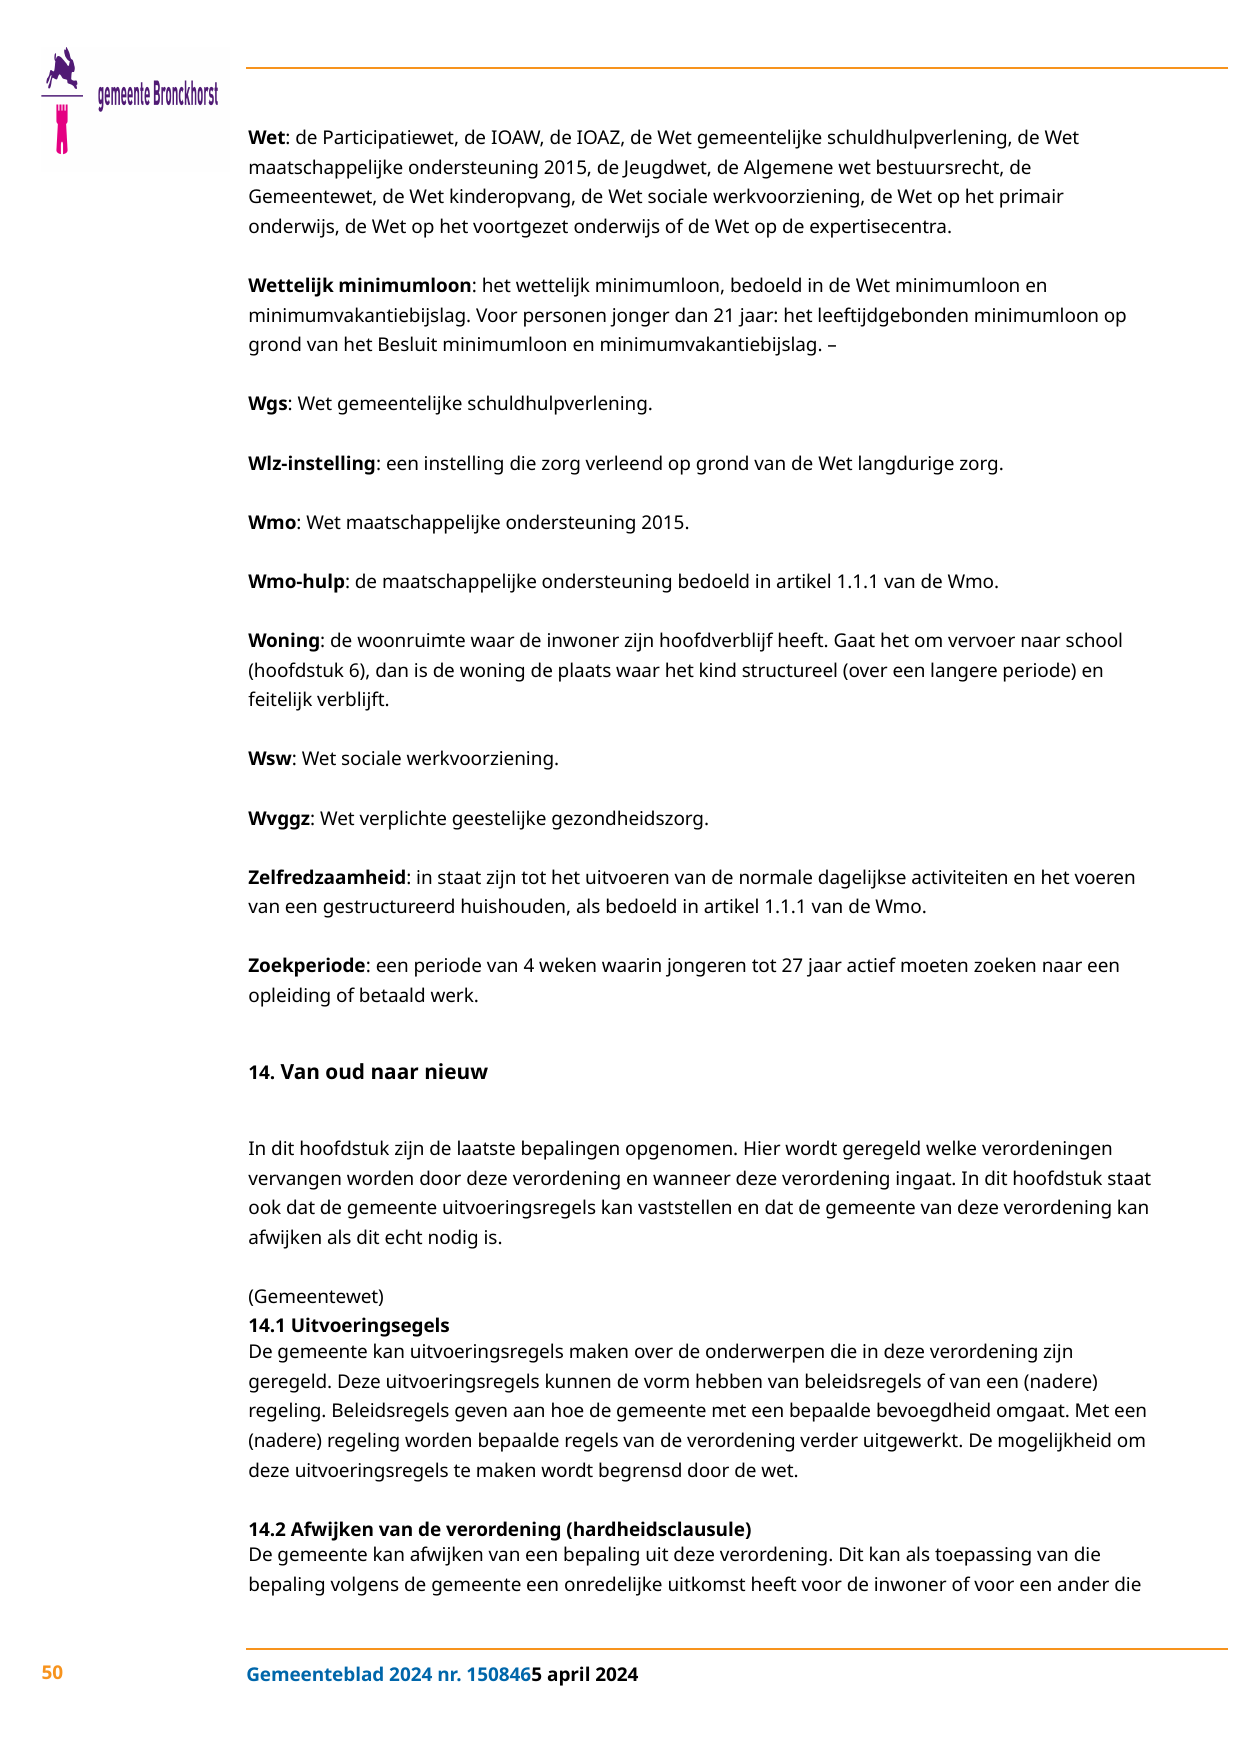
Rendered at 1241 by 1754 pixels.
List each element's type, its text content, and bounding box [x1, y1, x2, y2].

text Wmo: Wet maatschappelijke ondersteuning 2015. [248, 509, 1152, 535]
text De gemeente kan uitvoeringsregels maken over de onderwerpen die in deze verordening zijn geregeld. Deze uitvoeringsregels kunnen de vorm hebben van beleidsregels of van een (nadere) regeling. Beleidsregels geven aan hoe de gemeente met een bepaalde bevoegdheid omgaat. Met een (nadere) regeling worden bepaalde regels van de verordening verder uitgewerkt. De mogelijkheid om deze uitvoeringsregels te maken wordt begrensd door de wet. [248, 1338, 1152, 1482]
text 14.2 Afwijken van de verordening (hardheidsclausule) [248, 1516, 1152, 1542]
text Zelfredzaamheid: in staat zijn tot het uitvoeren van de normale dagelijkse activiteiten en het voeren van een gestructureerd huishouden, als bedoeld in artikel 1.1.1 van de Wmo. [248, 864, 1152, 919]
text Wsw: Wet sociale werkvoorziening. [248, 746, 1152, 771]
text Wvggz: Wet verplichte geestelijke gezondheidszorg. [248, 805, 1152, 831]
text De gemeente kan afwijken van een bepaling uit deze verordening. Dit kan als toepassing van die bepaling volgens de gemeente een onredelijke uitkomst heeft voor de inwoner of voor een ander die [248, 1542, 1152, 1597]
text Wgs: Wet gemeentelijke schuldhulpverlening. [248, 391, 1152, 416]
text Zoekperiode: een periode van 4 weken waarin jongeren tot 27 jaar actief moeten zoeken naar een opleiding of betaald werk. [248, 953, 1152, 1008]
text 14. Van oud naar nieuw [248, 1057, 1152, 1086]
text Wet: de Participatiewet, de IOAW, de IOAZ, de Wet gemeentelijke schuldhulpverlening, de Wet maatschappelijke ondersteuning 2015, de Jeugdwet, de Algemene wet bestuursrecht, de Gemeentewet, de Wet kinderopvang, de Wet sociale werkvoorziening, de Wet op het primair onderwijs, de Wet op het voortgezet onderwijs of de Wet op de expertisecentra. [248, 124, 1152, 239]
text Wmo-hulp: de maatschappelijke ondersteuning bedoeld in artikel 1.1.1 van de Wmo. [248, 568, 1152, 594]
text Woning: de woonruimte waar de inwoner zijn hoofdverblijf heeft. Gaat het om vervoer naar school (hoofdstuk 6), dan is de woning de plaats waar het kind structureel (over een langere periode) en feitelijk verblijft. [248, 627, 1152, 712]
text (Gemeentewet) [248, 1283, 1152, 1309]
text In dit hoofdstuk zijn de laatste bepalingen opgenomen. Hier wordt geregeld welke verordeningen vervangen worden door deze verordening en wanneer deze verordening ingaat. In dit hoofdstuk staat ook dat de gemeente uitvoeringsregels kan vaststellen en dat de gemeente van deze verordening kan afwijken als dit echt nodig is. [248, 1135, 1152, 1250]
text 14.1 Uitvoeringsegels [248, 1313, 1152, 1338]
text Wlz-instelling: een instelling die zorg verleend op grond van de Wet langdurige zorg. [248, 450, 1152, 476]
picture [41, 47, 231, 172]
text Wettelijk minimumloon: het wettelijk minimumloon, bedoeld in de Wet minimumloon en minimumvakantiebijslag. Voor personen jonger dan 21 jaar: het leeftijdgebonden minimumloon op grond van het Besluit minimumloon en minimumvakantiebijslag. – [248, 272, 1152, 357]
